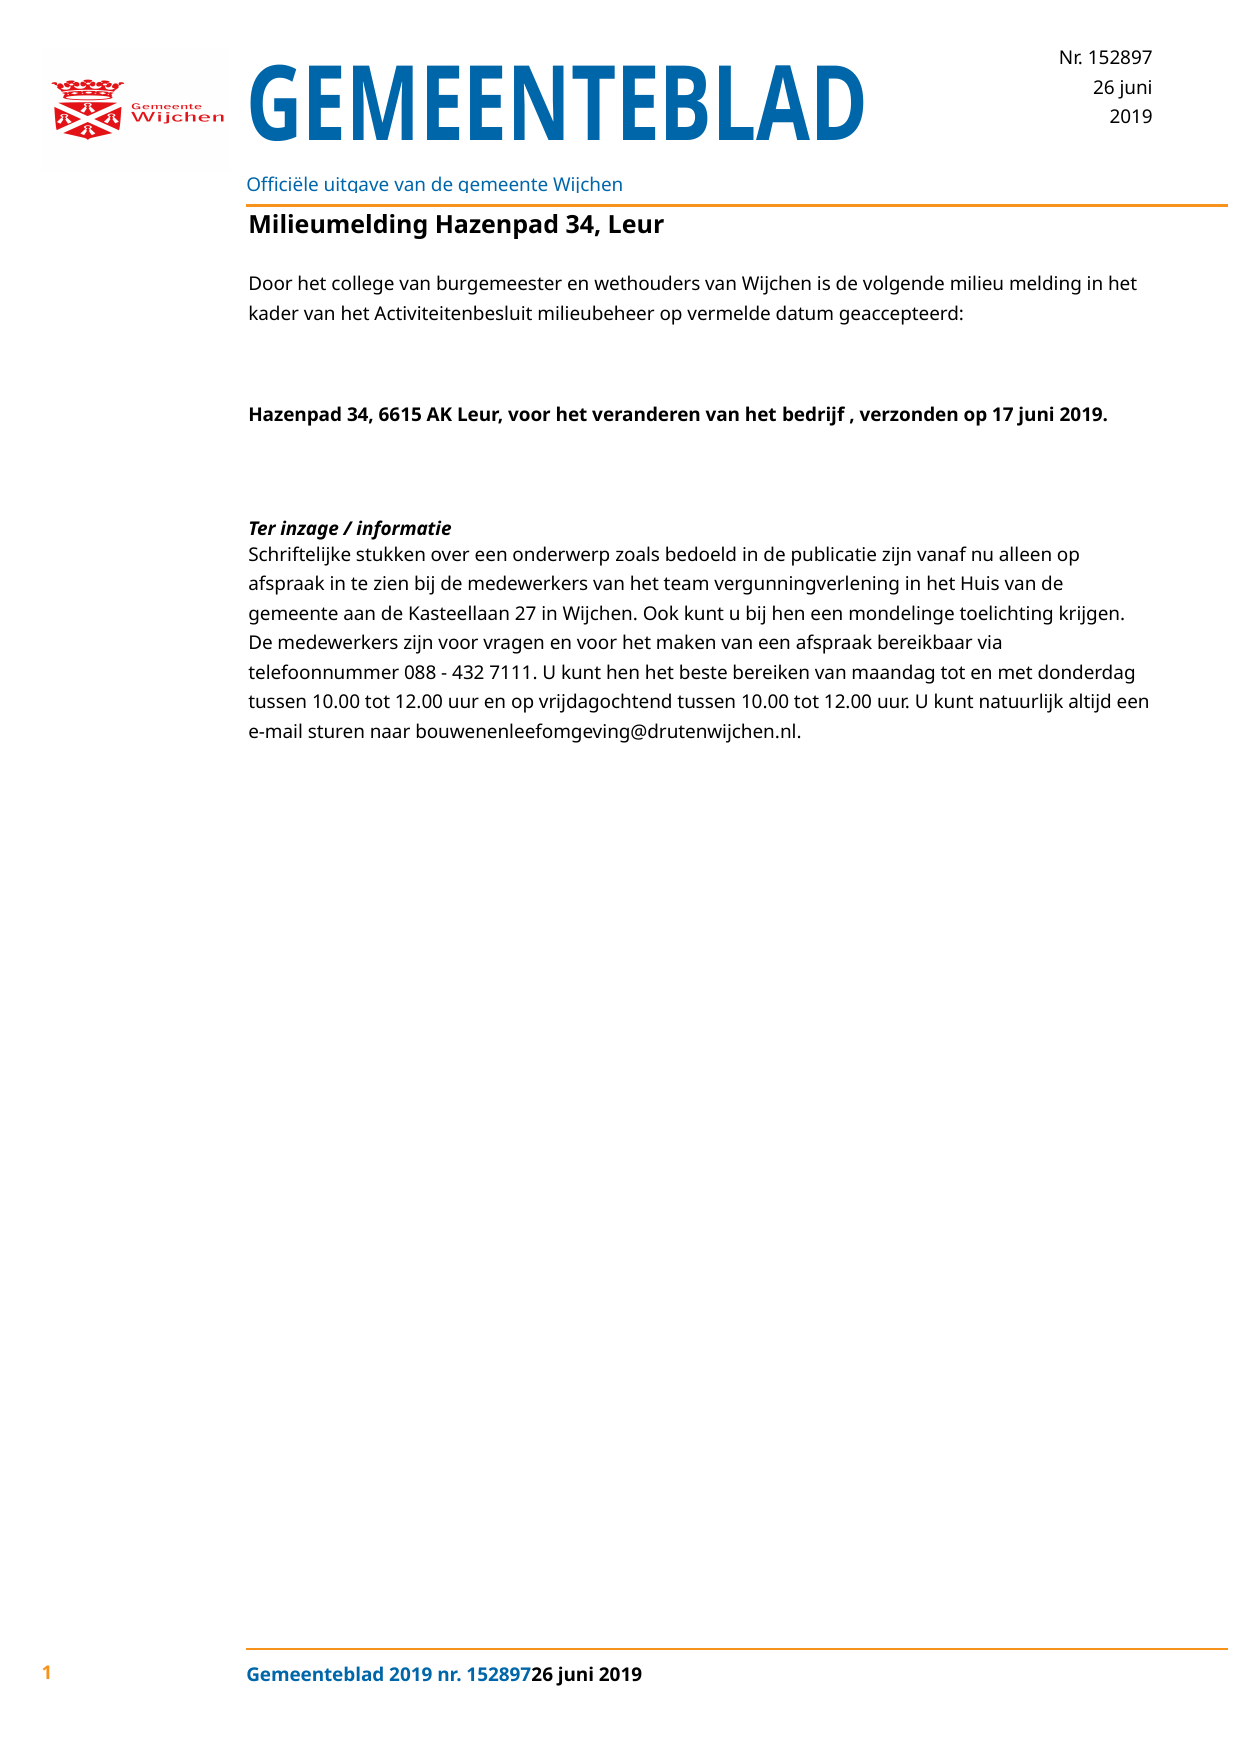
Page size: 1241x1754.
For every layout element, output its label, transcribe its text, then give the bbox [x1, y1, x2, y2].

text Hazenpad 34, 6615 AK Leur, voor het veranderen van het bedrijf , verzonden op 17 juni 2019. [248, 401, 1152, 426]
text Milieumelding Hazenpad 34, Leur [248, 207, 1152, 241]
text Ter inzage / informatie [248, 515, 1152, 541]
text Schriftelijke stukken over een onderwerp zoals bedoeld in de publicatie zijn vanaf nu alleen op afspraak in te zien bij de medewerkers van het team vergunningverlening in het Huis van de gemeente aan de Kasteellaan 27 in Wijchen. Ook kunt u bij hen een mondelinge toelichting krijgen. De medewerkers zijn voor vragen en voor het maken van een afspraak bereikbaar via telefoonnummer 088 - 432 7111. U kunt hen het beste bereiken van maandag tot en met donderdag tussen 10.00 tot 12.00 uur en op vrijdagochtend tussen 10.00 tot 12.00 uur. U kunt natuurlijk altijd een e-mail sturen naar bouwenenleefomgeving@drutenwijchen.nl. [248, 541, 1152, 744]
text Door het college van burgemeester en wethouders van Wijchen is de volgende milieu melding in het kader van het Activiteitenbesluit milieubeheer op vermelde datum geaccepteerd: [248, 270, 1152, 326]
picture [41, 47, 231, 172]
